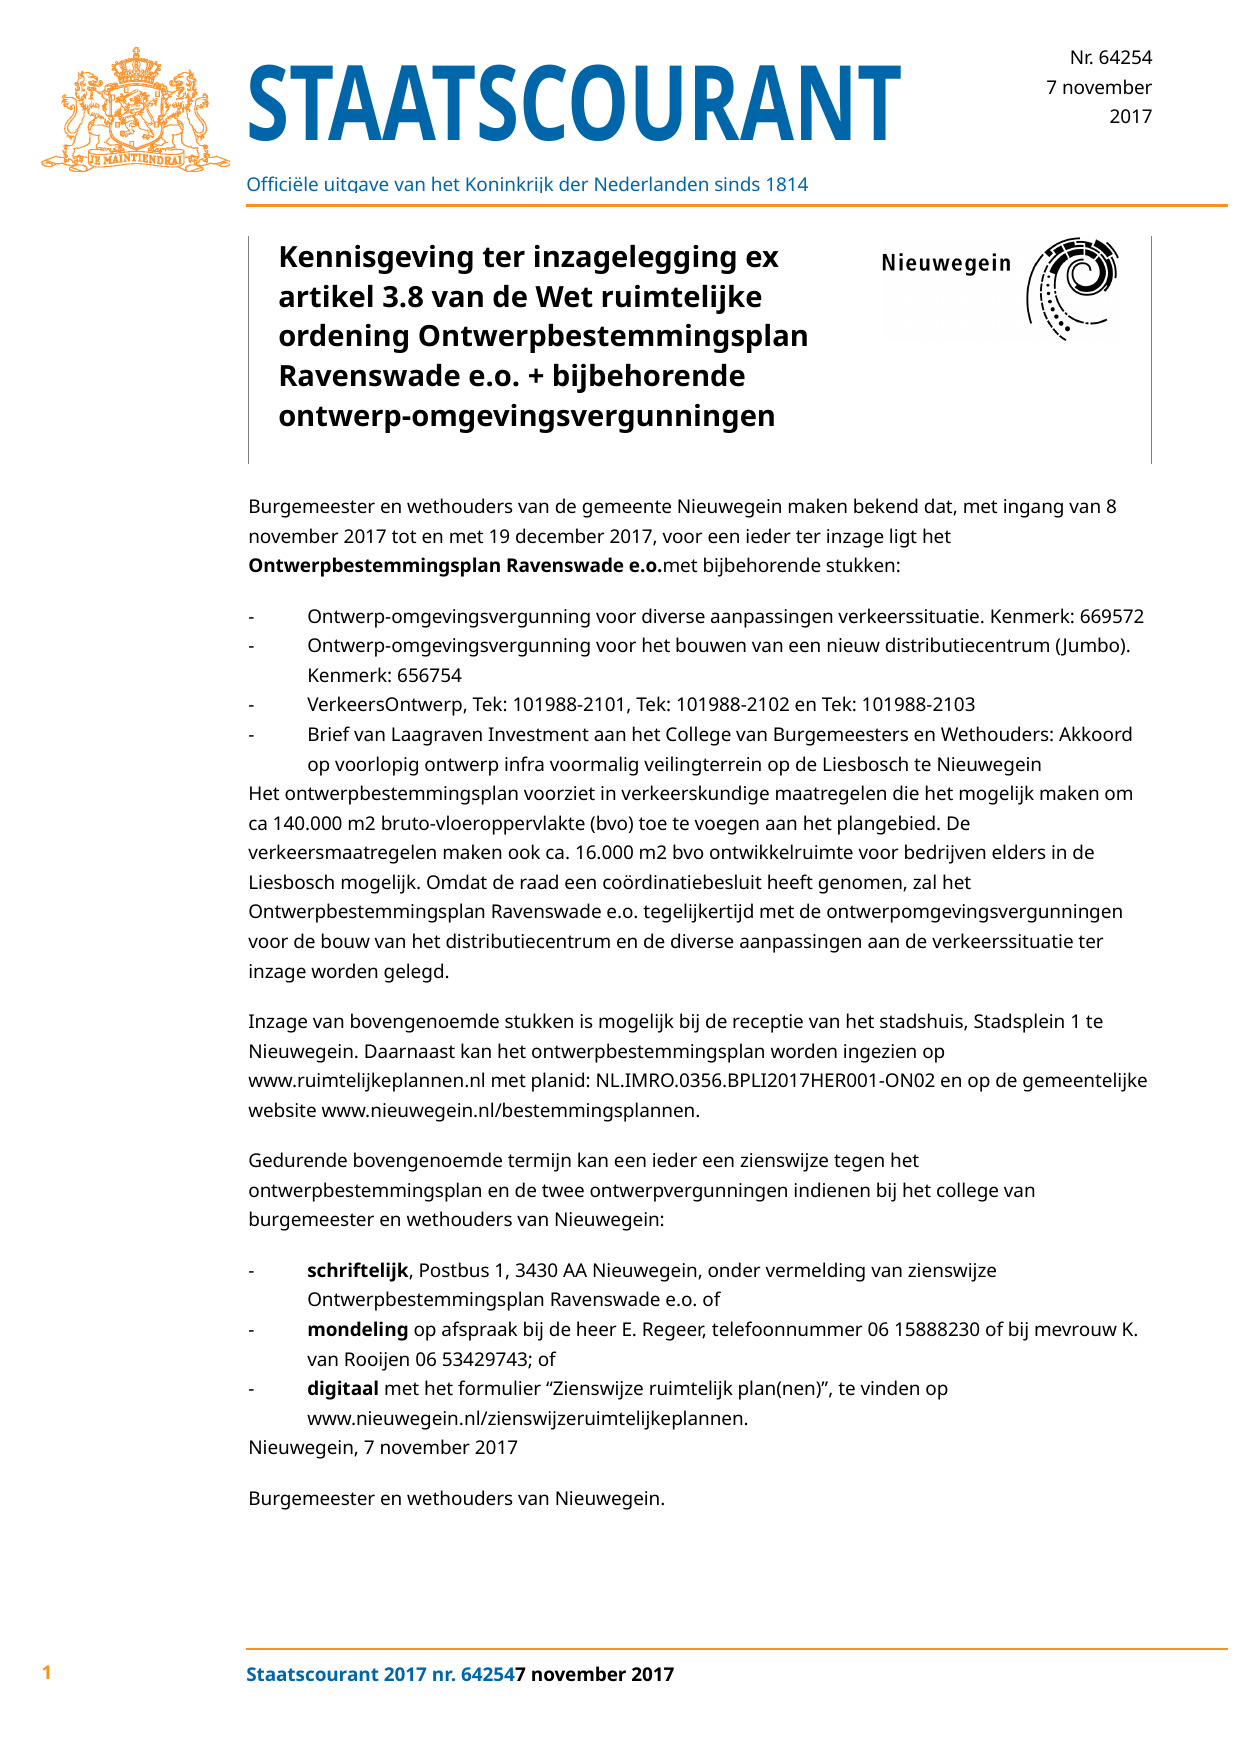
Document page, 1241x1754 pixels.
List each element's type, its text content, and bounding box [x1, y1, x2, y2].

list Ontwerp-omgevingsvergunning voor het bouwen van een nieuw distributiecentrum (Jumbo). Kenmerk: 656754 [248, 632, 1152, 688]
list VerkeersOntwerp, Tek: 101988-2101, Tek: 101988-2102 en Tek: 101988-2103 [248, 692, 1152, 717]
table_header Kennisgeving ter inzagelegging ex artikel 3.8 van de Wet ruimtelijke ordening Ontwerpbestemmingsplan Ravenswade e.o. + bijbehorende ontwerp-omgevingsvergunningen [249, 236, 850, 464]
table_header [850, 236, 1151, 464]
list schriftelijk, Postbus 1, 3430 AA Nieuwegein, onder vermelding van zienswijze Ontwerpbestemmingsplan Ravenswade e.o. of [248, 1257, 1152, 1312]
list digitaal met het formulier “Zienswijze ruimtelijk plan(nen)”, te vinden op www.nieuwegein.nl/zienswijzeruimtelijkeplannen. [248, 1375, 1152, 1431]
picture [41, 47, 231, 172]
list mondeling op afspraak bij de heer E. Regeer, telefoonnummer 06 15888230 of bij mevrouw K. van Rooijen 06 53429743; of [248, 1316, 1152, 1372]
text Het ontwerpbestemmingsplan voorziet in verkeerskundige maatregelen die het mogelijk maken om ca 140.000 m2 bruto-vloeroppervlakte (bvo) toe te voegen aan het plangebied. De verkeersmaatregelen maken ook ca. 16.000 m2 bvo ontwikkelruimte voor bedrijven elders in de Liesbosch mogelijk. Omdat de raad een coördinatiebesluit heeft genomen, zal het Ontwerpbestemmingsplan Ravenswade e.o. tegelijkertijd met de ontwerpomgevingsvergunningen voor de bouw van het distributiecentrum en de diverse aanpassingen aan de verkeerssituatie ter inzage worden gelegd. [248, 780, 1152, 984]
picture [882, 236, 1119, 342]
text Inzage van bovengenoemde stukken is mogelijk bij de receptie van het stadshuis, Stadsplein 1 te Nieuwegein. Daarnaast kan het ontwerpbestemmingsplan worden ingezien op www.ruimtelijkeplannen.nl met planid: NL.IMRO.0356.BPLI2017HER001-ON02 en op de gemeentelijke website www.nieuwegein.nl/bestemmingsplannen. [248, 1008, 1152, 1123]
list Ontwerp-omgevingsvergunning voor diverse aanpassingen verkeerssituatie. Kenmerk: 669572 [248, 603, 1152, 629]
text Nieuwegein, 7 november 2017 [248, 1434, 1152, 1460]
text Burgemeester en wethouders van Nieuwegein. [248, 1485, 1152, 1511]
list Brief van Laagraven Investment aan het College van Burgemeesters en Wethouders: Akkoord op voorlopig ontwerp infra voormalig veilingterrein op de Liesbosch te Nieuwegein [248, 721, 1152, 777]
text Gedurende bovengenoemde termijn kan een ieder een zienswijze tegen het ontwerpbestemmingsplan en de twee ontwerpvergunningen indienen bij het college van burgemeester en wethouders van Nieuwegein: [248, 1147, 1152, 1232]
text Burgemeester en wethouders van de gemeente Nieuwegein maken bekend dat, met ingang van 8 november 2017 tot en met 19 december 2017, voor een ieder ter inzage ligt het Ontwerpbestemmingsplan Ravenswade e.o.met bijbehorende stukken: [248, 493, 1152, 578]
